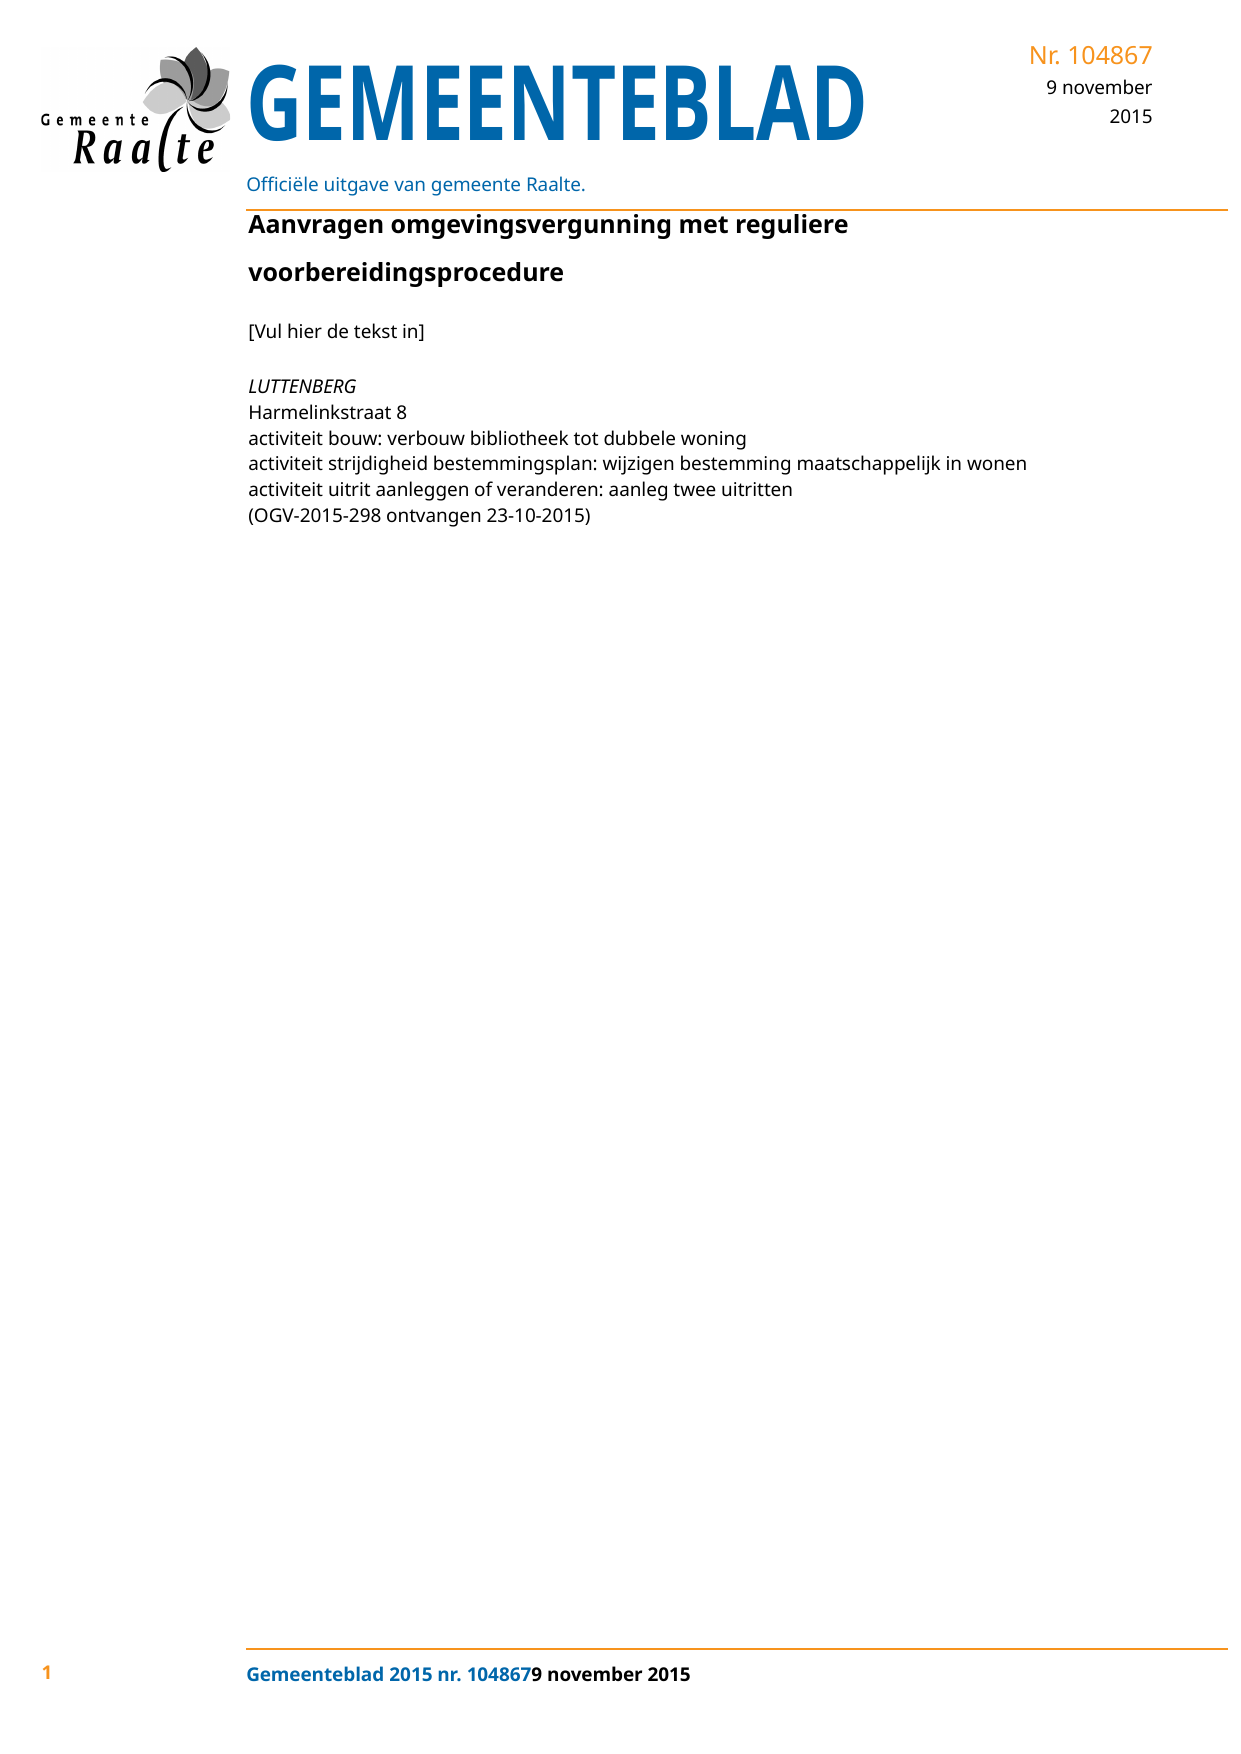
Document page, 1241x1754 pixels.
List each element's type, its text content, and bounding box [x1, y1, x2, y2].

text activiteit strijdigheid bestemmingsplan: wijzigen bestemming maatschappelijk in wonen [248, 450, 1152, 476]
text activiteit bouw: verbouw bibliotheek tot dubbele woning [248, 425, 1152, 450]
text LUTTENBERG [248, 373, 1152, 399]
text [Vul hier de tekst in] [248, 318, 1152, 344]
picture [41, 47, 231, 172]
text (OGV-2015-298 ontvangen 23-10-2015) [248, 502, 1152, 528]
text Harmelinkstraat 8 [248, 399, 1152, 425]
text Aanvragen omgevingsvergunning met reguliere voorbereidingsprocedure [248, 211, 1152, 288]
text activiteit uitrit aanleggen of veranderen: aanleg twee uitritten [248, 476, 1152, 502]
